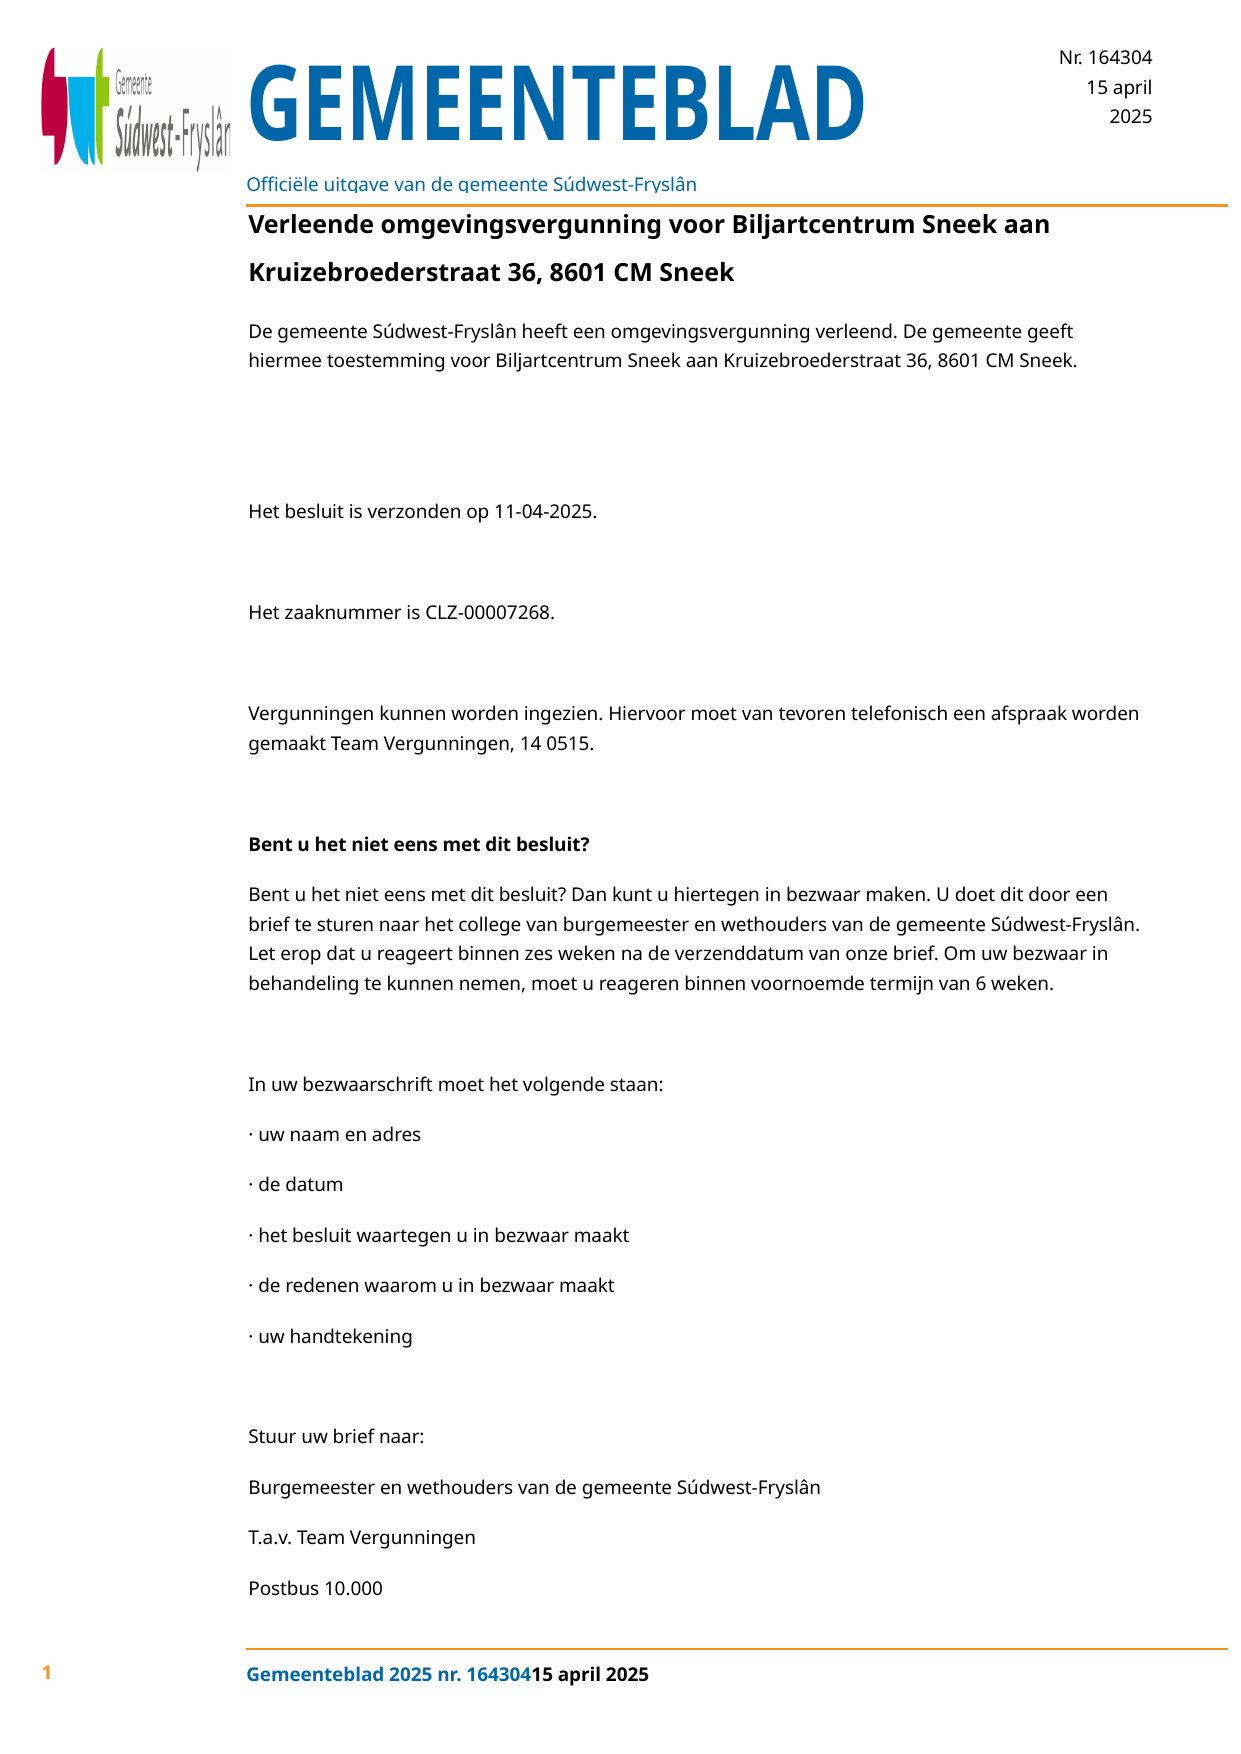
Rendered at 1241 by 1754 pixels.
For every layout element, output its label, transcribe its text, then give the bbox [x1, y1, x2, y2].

text T.a.v. Team Vergunningen [248, 1524, 1152, 1550]
picture [41, 47, 231, 172]
text · de datum [248, 1172, 1152, 1197]
text · het besluit waartegen u in bezwaar maakt [248, 1222, 1152, 1248]
text Stuur uw brief naar: [248, 1424, 1152, 1449]
text · de redenen waarom u in bezwaar maakt [248, 1272, 1152, 1298]
text In uw bezwaarschrift moet het volgende staan: [248, 1071, 1152, 1097]
text De gemeente Súdwest-Fryslân heeft een omgevingsvergunning verleend. De gemeente geeft hiermee toestemming voor Biljartcentrum Sneek aan Kruizebroederstraat 36, 8601 CM Sneek. [248, 318, 1152, 373]
text Bent u het niet eens met dit besluit? [248, 831, 1152, 857]
text Postbus 10.000 [248, 1575, 1152, 1601]
text Burgemeester en wethouders van de gemeente Súdwest-Fryslân [248, 1474, 1152, 1500]
text · uw handtekening [248, 1323, 1152, 1349]
text Verleende omgevingsvergunning voor Biljartcentrum Sneek aan Kruizebroederstraat 36, 8601 CM Sneek [248, 207, 1152, 288]
text Het besluit is verzonden op 11-04-2025. [248, 499, 1152, 524]
text Bent u het niet eens met dit besluit? Dan kunt u hiertegen in bezwaar maken. U doet dit door een brief te sturen naar het college van burgemeester en wethouders van de gemeente Súdwest-Fryslân. Let erop dat u reageert binnen zes weken na de verzenddatum van onze brief. Om uw bezwaar in behandeling te kunnen nemen, moet u reageren binnen voornoemde termijn van 6 weken. [248, 881, 1152, 996]
text Het zaaknummer is CLZ-00007268. [248, 599, 1152, 625]
text Vergunningen kunnen worden ingezien. Hiervoor moet van tevoren telefonisch een afspraak worden gemaakt Team Vergunningen, 14 0515. [248, 700, 1152, 756]
text · uw naam en adres [248, 1121, 1152, 1147]
